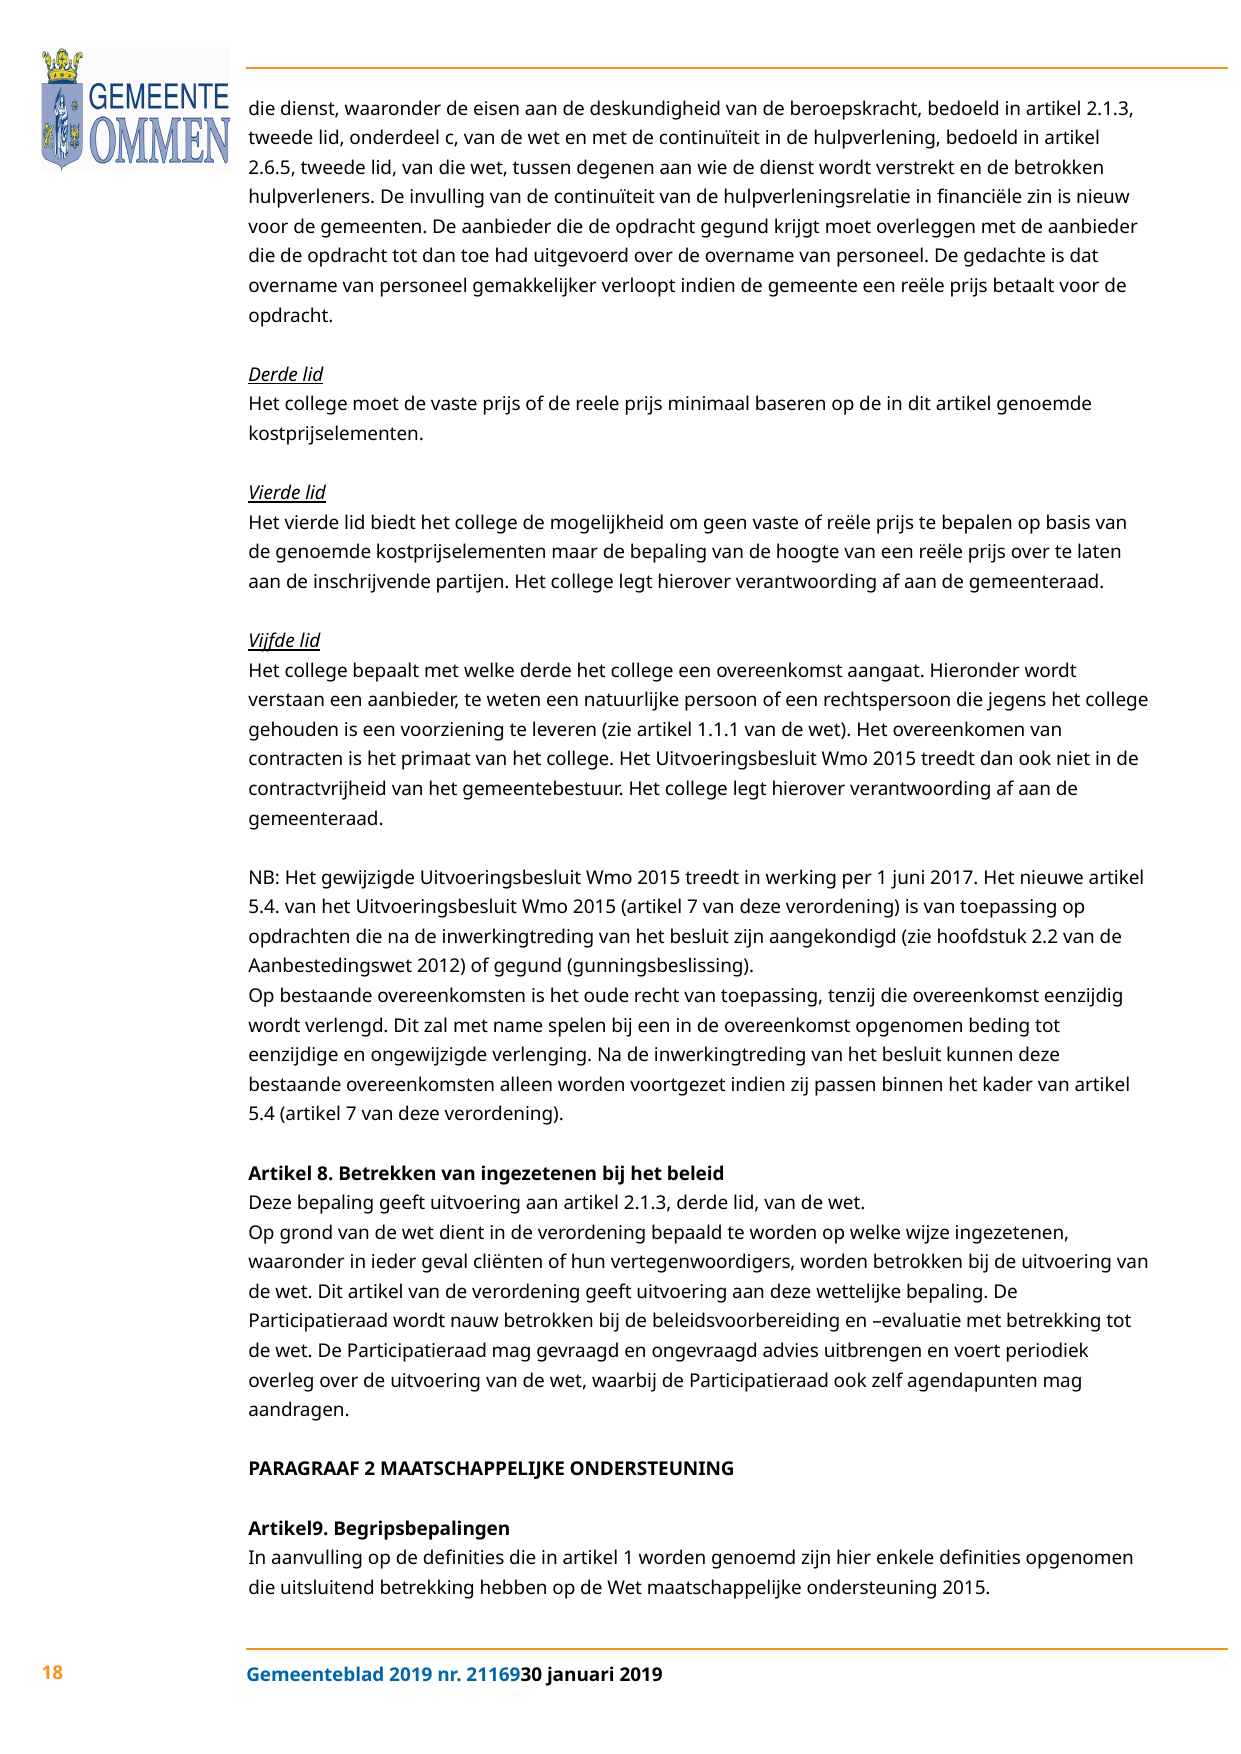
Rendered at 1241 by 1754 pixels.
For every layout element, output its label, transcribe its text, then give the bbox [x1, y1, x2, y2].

text Het vierde lid biedt het college de mogelijkheid om geen vaste of reële prijs te bepalen op basis van de genoemde kostprijselementen maar de bepaling van de hoogte van een reële prijs over te laten aan de inschrijvende partijen. Het college legt hierover verantwoording af aan de gemeenteraad. [248, 509, 1152, 594]
picture [41, 47, 231, 172]
text NB: Het gewijzigde Uitvoeringsbesluit Wmo 2015 treedt in werking per 1 juni 2017. Het nieuwe artikel 5.4. van het Uitvoeringsbesluit Wmo 2015 (artikel 7 van deze verordening) is van toepassing op opdrachten die na de inwerkingtreding van het besluit zijn aangekondigd (zie hoofdstuk 2.2 van de Aanbestedingswet 2012) of gegund (gunningsbeslissing). [248, 864, 1152, 978]
text Artikel 8. Betrekken van ingezetenen bij het beleid [248, 1160, 1152, 1186]
text Artikel9. Begripsbepalingen [248, 1515, 1152, 1541]
text In aanvulling op de definities die in artikel 1 worden genoemd zijn hier enkele definities opgenomen die uitsluitend betrekking hebben op de Wet maatschappelijke ondersteuning 2015. [248, 1544, 1152, 1600]
text Vijfde lid [248, 627, 1152, 653]
text Deze bepaling geeft uitvoering aan artikel 2.1.3, derde lid, van de wet. [248, 1189, 1152, 1215]
text PARAGRAAF 2 MAATSCHAPPELIJKE ONDERSTEUNING [248, 1456, 1152, 1481]
text Het college moet de vaste prijs of de reele prijs minimaal baseren op de in dit artikel genoemde kostprijselementen. [248, 391, 1152, 446]
text die dienst, waaronder de eisen aan de deskundigheid van de beroepskracht, bedoeld in artikel 2.1.3, tweede lid, onderdeel c, van de wet en met de continuïteit in de hulpverlening, bedoeld in artikel 2.6.5, tweede lid, van die wet, tussen degenen aan wie de dienst wordt verstrekt en de betrokken hulpverleners. De invulling van de continuïteit van de hulpverleningsrelatie in financiële zin is nieuw voor de gemeenten. De aanbieder die de opdracht gegund krijgt moet overleggen met de aanbieder die de opdracht tot dan toe had uitgevoerd over de overname van personeel. De gedachte is dat overname van personeel gemakkelijker verloopt indien de gemeente een reële prijs betaalt voor de opdracht. [248, 95, 1152, 328]
text Op grond van de wet dient in de verordening bepaald te worden op welke wijze ingezetenen, waaronder in ieder geval cliënten of hun vertegenwoordigers, worden betrokken bij de uitvoering van de wet. Dit artikel van de verordening geeft uitvoering aan deze wettelijke bepaling. De Participatieraad wordt nauw betrokken bij de beleidsvoorbereiding en –evaluatie met betrekking tot de wet. De Participatieraad mag gevraagd en ongevraagd advies uitbrengen en voert periodiek overleg over de uitvoering van de wet, waarbij de Participatieraad ook zelf agendapunten mag aandragen. [248, 1219, 1152, 1422]
text Vierde lid [248, 479, 1152, 505]
text Derde lid [248, 361, 1152, 387]
text Het college bepaalt met welke derde het college een overeenkomst aangaat. Hieronder wordt verstaan een aanbieder, te weten een natuurlijke persoon of een rechtspersoon die jegens het college gehouden is een voorziening te leveren (zie artikel 1.1.1 van de wet). Het overeenkomen van contracten is het primaat van het college. Het Uitvoeringsbesluit Wmo 2015 treedt dan ook niet in de contractvrijheid van het gemeentebestuur. Het college legt hierover verantwoording af aan de gemeenteraad. [248, 657, 1152, 831]
text Op bestaande overeenkomsten is het oude recht van toepassing, tenzij die overeenkomst eenzijdig wordt verlengd. Dit zal met name spelen bij een in de overeenkomst opgenomen beding tot eenzijdige en ongewijzigde verlenging. Na de inwerkingtreding van het besluit kunnen deze bestaande overeenkomsten alleen worden voortgezet indien zij passen binnen het kader van artikel 5.4 (artikel 7 van deze verordening). [248, 982, 1152, 1126]
